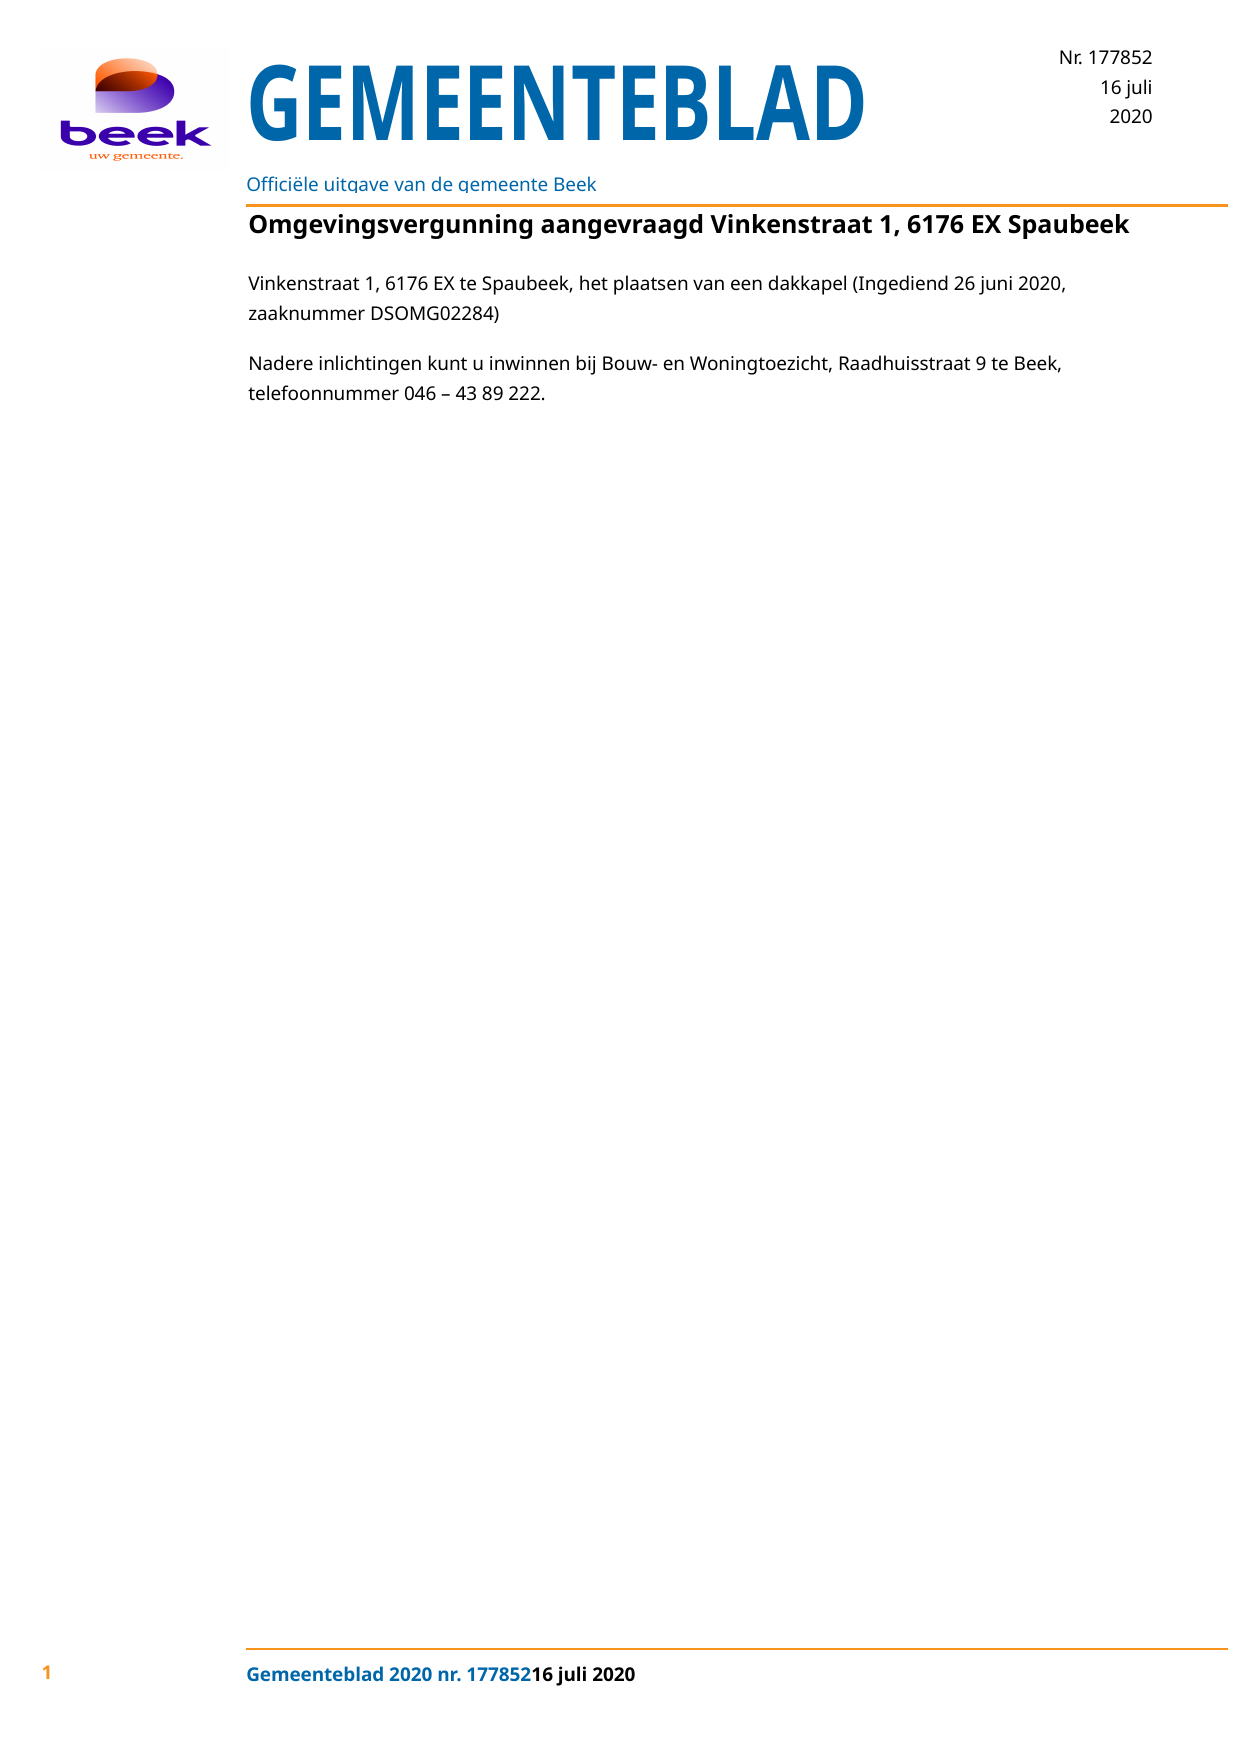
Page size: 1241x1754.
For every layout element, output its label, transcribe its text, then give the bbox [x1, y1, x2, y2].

picture [41, 47, 231, 172]
text Nadere inlichtingen kunt u inwinnen bij Bouw- en Woningtoezicht, Raadhuisstraat 9 te Beek, telefoonnummer 046 – 43 89 222. [248, 350, 1152, 406]
text Vinkenstraat 1, 6176 EX te Spaubeek, het plaatsen van een dakkapel (Ingediend 26 juni 2020, zaaknummer DSOMG02284) [248, 270, 1152, 326]
text Omgevingsvergunning aangevraagd Vinkenstraat 1, 6176 EX Spaubeek [248, 207, 1152, 241]
